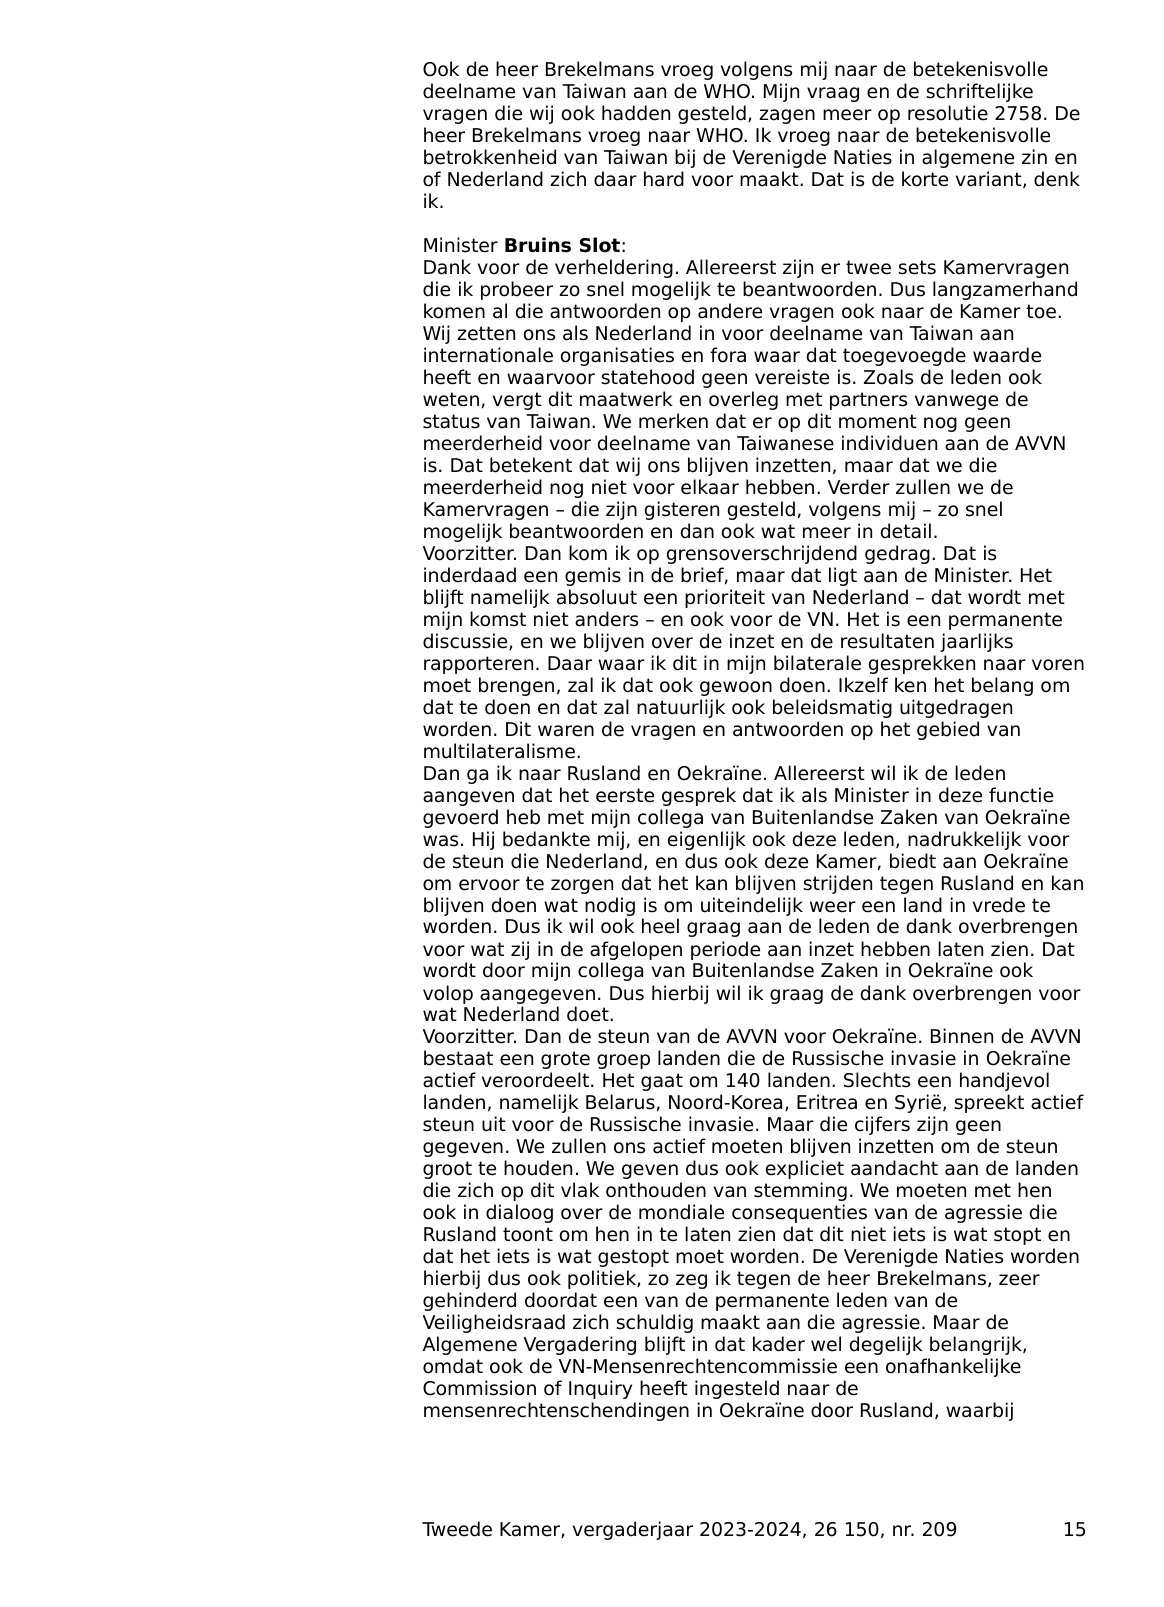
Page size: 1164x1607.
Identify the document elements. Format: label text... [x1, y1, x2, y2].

text Minister Bruins Slot: [422, 235, 1087, 257]
text Dan ga ik naar Rusland en Oekraïne. Allereerst wil ik de leden aangeven dat het eerste gesprek dat ik als Minister in deze functie gevoerd heb met mijn collega van Buitenlandse Zaken van Oekraïne was. Hij bedankte mij, en eigenlijk ook deze leden, nadrukkelijk voor de steun die Nederland, en dus ook deze Kamer, biedt aan Oekraïne om ervoor te zorgen dat het kan blijven strijden tegen Rusland en kan blijven doen wat nodig is om uiteindelijk weer een land in vrede te worden. Dus ik wil ook heel graag aan de leden de dank overbrengen voor wat zij in de afgelopen periode aan inzet hebben laten zien. Dat wordt door mijn collega van Buitenlandse Zaken in Oekraïne ook volop aangegeven. Dus hierbij wil ik graag de dank overbrengen voor wat Nederland doet. [422, 763, 1087, 1026]
text Voorzitter. Dan de steun van de AVVN voor Oekraïne. Binnen de AVVN bestaat een grote groep landen die de Russische invasie in Oekraïne actief veroordeelt. Het gaat om 140 landen. Slechts een handjevol landen, namelijk Belarus, Noord-Korea, Eritrea en Syrië, spreekt actief steun uit voor de Russische invasie. Maar die cijfers zijn geen gegeven. We zullen ons actief moeten blijven inzetten om de steun groot te houden. We geven dus ook expliciet aandacht aan de landen die zich op dit vlak onthouden van stemming. We moeten met hen ook in dialoog over de mondiale consequenties van de agressie die Rusland toont om hen in te laten zien dat dit niet iets is wat stopt en dat het iets is wat gestopt moet worden. De Verenigde Naties worden hierbij dus ook politiek, zo zeg ik tegen de heer Brekelmans, zeer gehinderd doordat een van de permanente leden van de Veiligheidsraad zich schuldig maakt aan die agressie. Maar de Algemene Vergadering blijft in dat kader wel degelijk belangrijk, omdat ook de VN-Mensenrechtencommissie een onafhankelijke Commission of Inquiry heeft ingesteld naar de mensenrechtenschendingen in Oekraïne door Rusland, waarbij [422, 1026, 1087, 1422]
text Dank voor de verheldering. Allereerst zijn er twee sets Kamervragen die ik probeer zo snel mogelijk te beantwoorden. Dus langzamerhand komen al die antwoorden op andere vragen ook naar de Kamer toe. Wij zetten ons als Nederland in voor deelname van Taiwan aan internationale organisaties en fora waar dat toegevoegde waarde heeft en waarvoor statehood geen vereiste is. Zoals de leden ook weten, vergt dit maatwerk en overleg met partners vanwege de status van Taiwan. We merken dat er op dit moment nog geen meerderheid voor deelname van Taiwanese individuen aan de AVVN is. Dat betekent dat wij ons blijven inzetten, maar dat we die meerderheid nog niet voor elkaar hebben. Verder zullen we de Kamervragen – die zijn gisteren gesteld, volgens mij – zo snel mogelijk beantwoorden en dan ook wat meer in detail. [422, 257, 1087, 543]
text Voorzitter. Dan kom ik op grensoverschrijdend gedrag. Dat is inderdaad een gemis in de brief, maar dat ligt aan de Minister. Het blijft namelijk absoluut een prioriteit van Nederland – dat wordt met mijn komst niet anders – en ook voor de VN. Het is een permanente discussie, en we blijven over de inzet en de resultaten jaarlijks rapporteren. Daar waar ik dit in mijn bilaterale gesprekken naar voren moet brengen, zal ik dat ook gewoon doen. Ikzelf ken het belang om dat te doen en dat zal natuurlijk ook beleidsmatig uitgedragen worden. Dit waren de vragen en antwoorden op het gebied van multilateralisme. [422, 543, 1087, 763]
text Ook de heer Brekelmans vroeg volgens mij naar de betekenisvolle deelname van Taiwan aan de WHO. Mijn vraag en de schriftelijke vragen die wij ook hadden gesteld, zagen meer op resolutie 2758. De heer Brekelmans vroeg naar WHO. Ik vroeg naar de betekenisvolle betrokkenheid van Taiwan bij de Verenigde Naties in algemene zin en of Nederland zich daar hard voor maakt. Dat is de korte variant, denk ik. [422, 59, 1087, 213]
